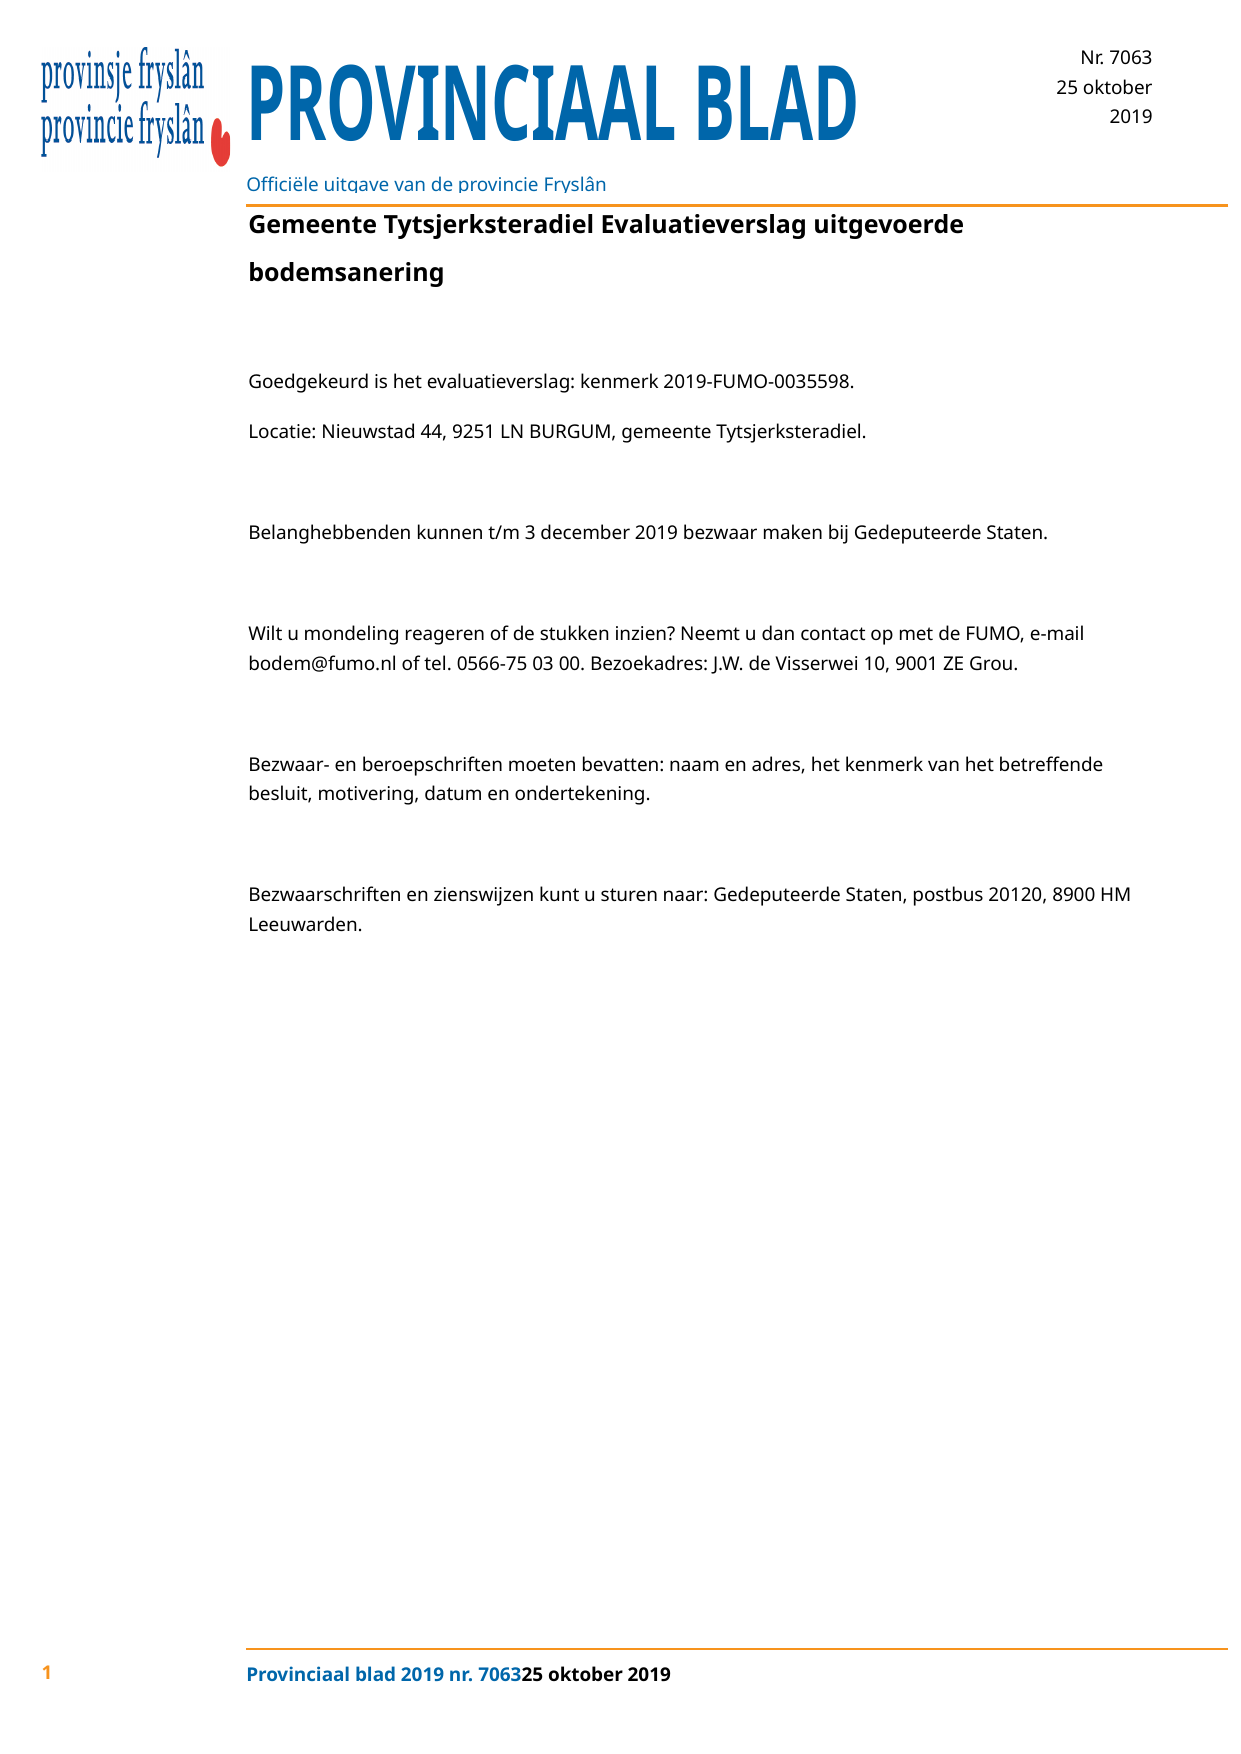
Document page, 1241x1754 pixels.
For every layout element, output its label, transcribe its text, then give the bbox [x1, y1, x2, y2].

text Wilt u mondeling reageren of de stukken inzien? Neemt u dan contact op met de FUMO, e-mail bodem@fumo.nl of tel. 0566-75 03 00. Bezoekadres: J.W. de Visserwei 10, 9001 ZE Grou. [248, 620, 1152, 676]
picture [41, 47, 231, 172]
text Bezwaarschriften en zienswijzen kunt u sturen naar: Gedeputeerde Staten, postbus 20120, 8900 HM Leeuwarden. [248, 881, 1152, 937]
text Bezwaar- en beroepschriften moeten bevatten: naam en adres, het kenmerk van het betreffende besluit, motivering, datum en ondertekening. [248, 751, 1152, 806]
text Locatie: Nieuwstad 44, 9251 LN BURGUM, gemeente Tytsjerksteradiel. [248, 419, 1152, 444]
text Goedgekeurd is het evaluatieverslag: kenmerk 2019-FUMO-0035598. [248, 368, 1152, 394]
text Gemeente Tytsjerksteradiel Evaluatieverslag uitgevoerde bodemsanering [248, 207, 1152, 288]
text Belanghebbenden kunnen t/m 3 december 2019 bezwaar maken bij Gedeputeerde Staten. [248, 519, 1152, 545]
